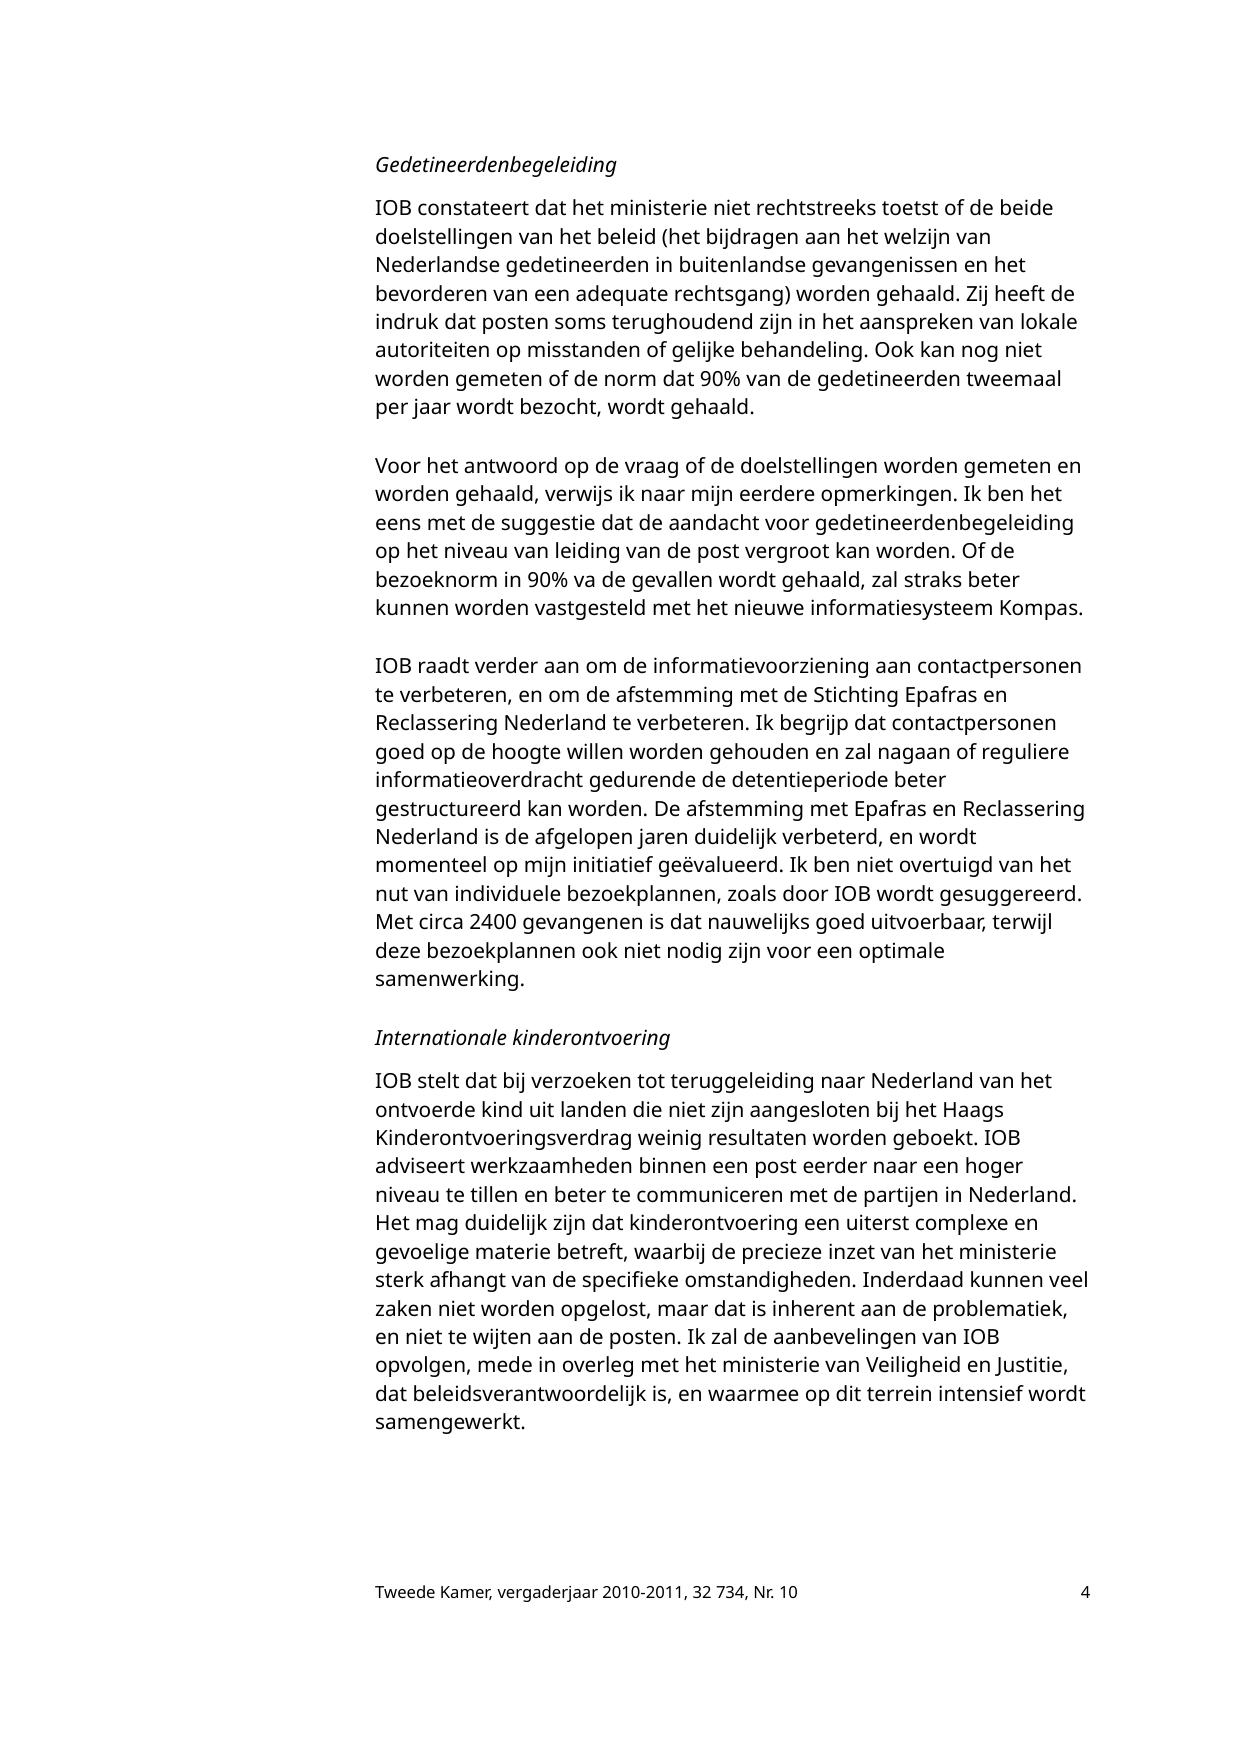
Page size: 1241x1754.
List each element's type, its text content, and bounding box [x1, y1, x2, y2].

text Internationale kinderontvoering [375, 1023, 1090, 1051]
text Voor het antwoord op de vraag of de doelstellingen worden gemeten en worden gehaald, verwijs ik naar mijn eerdere opmerkingen. Ik ben het eens met de suggestie dat de aandacht voor gedetineerdenbegeleiding op het niveau van leiding van de post vergroot kan worden. Of de bezoeknorm in 90% va de gevallen wordt gehaald, zal straks beter kunnen worden vastgesteld met het nieuwe informatiesysteem Kompas. [375, 451, 1090, 622]
text IOB stelt dat bij verzoeken tot teruggeleiding naar Nederland van het ontvoerde kind uit landen die niet zijn aangesloten bij het Haags Kinderontvoeringsverdrag weinig resultaten worden geboekt. IOB adviseert werkzaamheden binnen een post eerder naar een hoger niveau te tillen en beter te communiceren met de partijen in Nederland. Het mag duidelijk zijn dat kinderontvoering een uiterst complexe en gevoelige materie betreft, waarbij de precieze inzet van het ministerie sterk afhangt van de specifieke omstandigheden. Inderdaad kunnen veel zaken niet worden opgelost, maar dat is inherent aan de problematiek, en niet te wijten aan de posten. Ik zal de aanbevelingen van IOB opvolgen, mede in overleg met het ministerie van Veiligheid en Justitie, dat beleidsverantwoordelijk is, en waarmee op dit terrein intensief wordt samengewerkt. [375, 1066, 1090, 1436]
text IOB constateert dat het ministerie niet rechtstreeks toetst of de beide doelstellingen van het beleid (het bijdragen aan het welzijn van Nederlandse gedetineerden in buitenlandse gevangenissen en het bevorderen van een adequate rechtsgang) worden gehaald. Zij heeft de indruk dat posten soms terughoudend zijn in het aanspreken van lokale autoriteiten op misstanden of gelijke behandeling. Ook kan nog niet worden gemeten of de norm dat 90% van de gedetineerden tweemaal per jaar wordt bezocht, wordt gehaald. [375, 193, 1090, 421]
text IOB raadt verder aan om de informatievoorziening aan contactpersonen te verbeteren, en om de afstemming met de Stichting Epafras en Reclassering Nederland te verbeteren. Ik begrijp dat contactpersonen goed op de hoogte willen worden gehouden en zal nagaan of reguliere informatieoverdracht gedurende de detentieperiode beter gestructureerd kan worden. De afstemming met Epafras en Reclassering Nederland is de afgelopen jaren duidelijk verbeterd, en wordt momenteel op mijn initiatief geëvalueerd. Ik ben niet overtuigd van het nut van individuele bezoekplannen, zoals door IOB wordt gesuggereerd. Met circa 2400 gevangenen is dat nauwelijks goed uitvoerbaar, terwijl deze bezoekplannen ook niet nodig zijn voor een optimale samenwerking. [375, 652, 1090, 993]
text Gedetineerdenbegeleiding [375, 150, 1090, 178]
